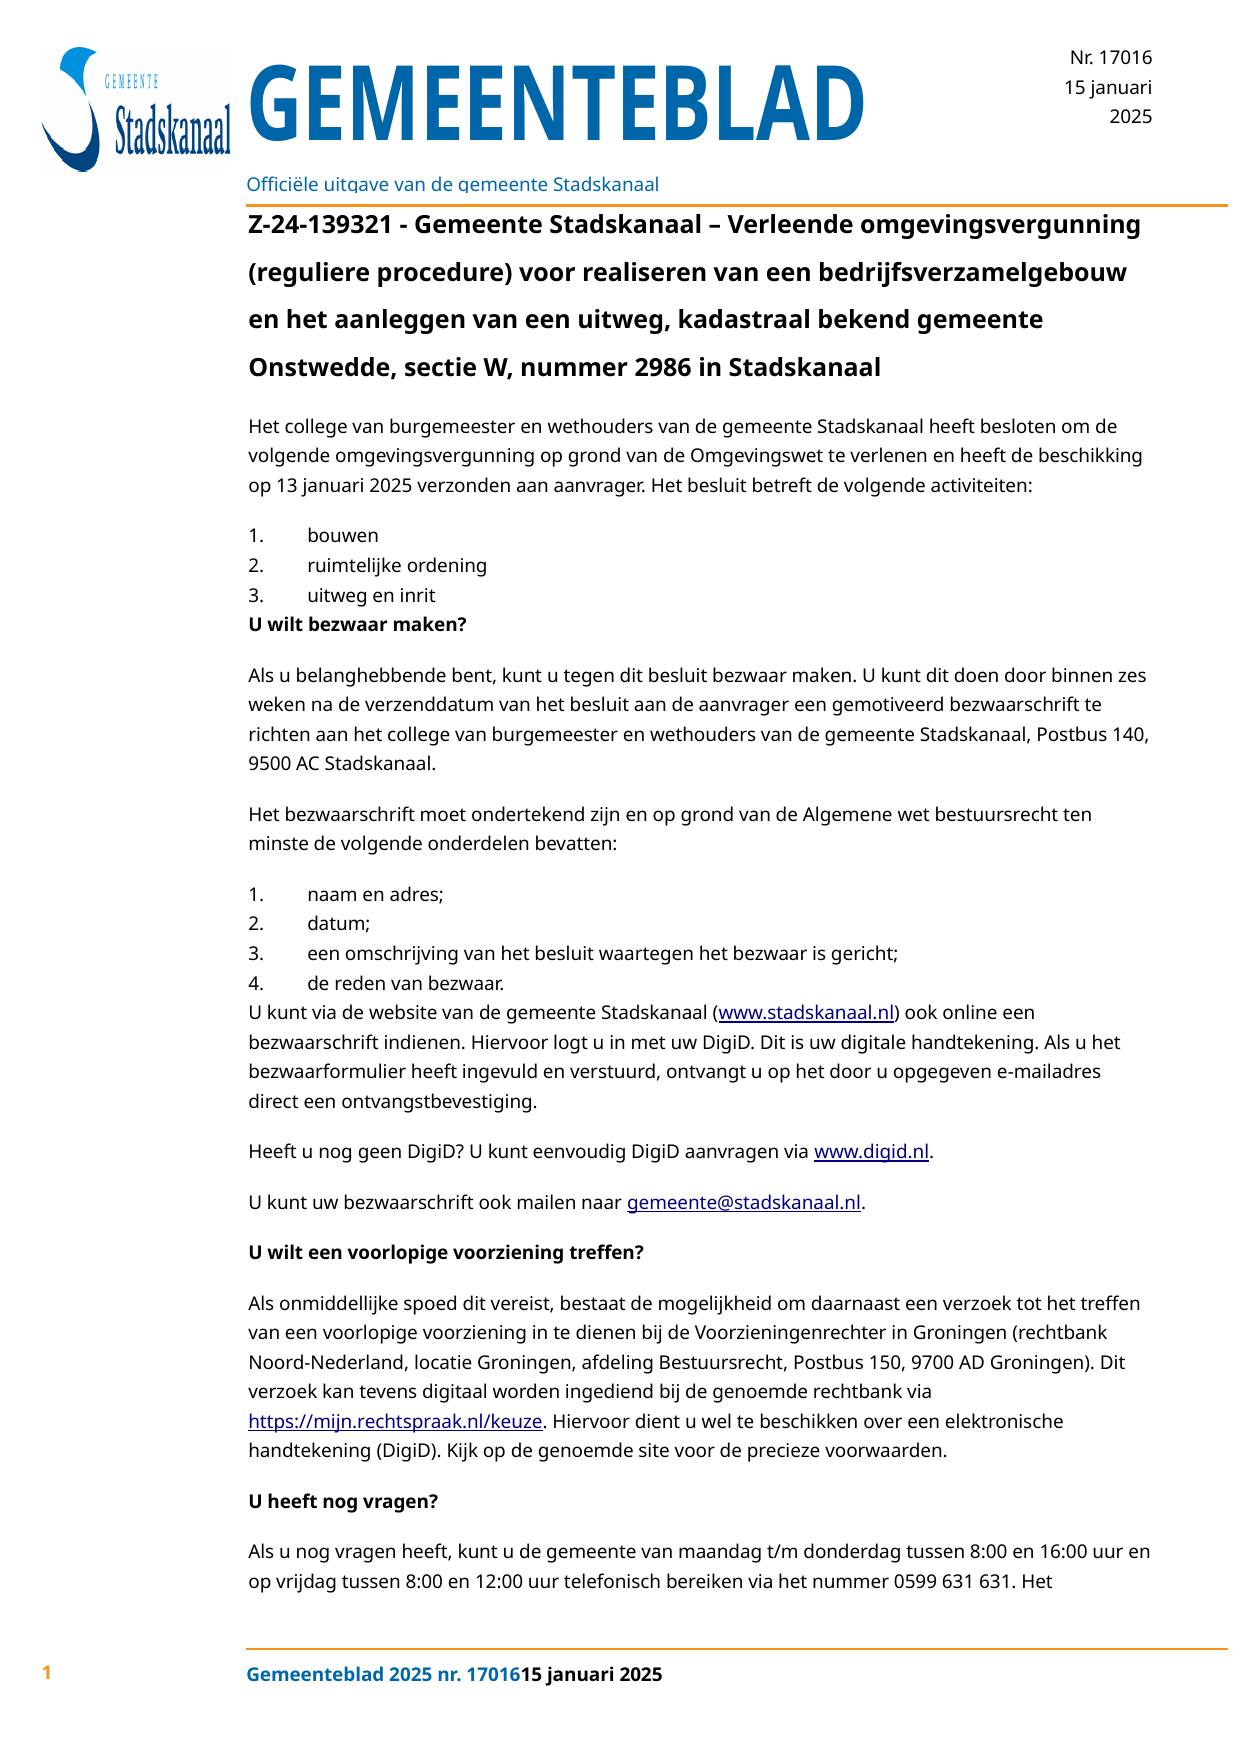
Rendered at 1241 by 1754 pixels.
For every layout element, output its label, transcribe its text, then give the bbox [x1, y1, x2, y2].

list ruimtelijke ordening [248, 552, 1152, 578]
text Als u belanghebbende bent, kunt u tegen dit besluit bezwaar maken. U kunt dit doen door binnen zes weken na de verzenddatum van het besluit aan de aanvrager een gemotiveerd bezwaarschrift te richten aan het college van burgemeester en wethouders van de gemeente Stadskanaal, Postbus 140, 9500 AC Stadskanaal. [248, 662, 1152, 776]
list uitweg en inrit [248, 582, 1152, 608]
text U wilt bezwaar maken? [248, 611, 1152, 637]
text U kunt uw bezwaarschrift ook mailen naar gemeente@stadskanaal.nl. [248, 1189, 1152, 1215]
text Het bezwaarschrift moet ondertekend zijn en op grond van de Algemene wet bestuursrecht ten minste de volgende onderdelen bevatten: [248, 801, 1152, 856]
list datum; [248, 911, 1152, 936]
list een omschrijving van het besluit waartegen het bezwaar is gericht; [248, 940, 1152, 966]
text Als u nog vragen heeft, kunt u de gemeente van maandag t/m donderdag tussen 8:00 en 16:00 uur en op vrijdag tussen 8:00 en 12:00 uur telefonisch bereiken via het nummer 0599 631 631. Het [248, 1538, 1152, 1594]
list naam en adres; [248, 881, 1152, 907]
text U kunt via de website van de gemeente Stadskanaal (www.stadskanaal.nl) ook online een bezwaarschrift indienen. Hiervoor logt u in met uw DigiD. Dit is uw digitale handtekening. Als u het bezwaarformulier heeft ingevuld en verstuurd, ontvangt u op het door u opgegeven e‑mailadres direct een ontvangstbevestiging. [248, 999, 1152, 1114]
text U wilt een voorlopige voorziening treffen? [248, 1239, 1152, 1265]
text U heeft nog vragen? [248, 1488, 1152, 1514]
text Z-24-139321 - Gemeente Stadskanaal – Verleende omgevingsvergunning (reguliere procedure) voor realiseren van een bedrijfsverzamelgebouw en het aanleggen van een uitweg, kadastraal bekend gemeente Onstwedde, sectie W, nummer 2986 in Stadskanaal [248, 207, 1152, 384]
list bouwen [248, 523, 1152, 548]
text Het college van burgemeester en wethouders van de gemeente Stadskanaal heeft besloten om de volgende omgevingsvergunning op grond van de Omgevingswet te verlenen en heeft de beschikking op 13 januari 2025 verzonden aan aanvrager. Het besluit betreft de volgende activiteiten: [248, 413, 1152, 498]
picture [41, 47, 231, 172]
text Als onmiddellijke spoed dit vereist, bestaat de mogelijkheid om daarnaast een verzoek tot het treffen van een voorlopige voorziening in te dienen bij de Voorzieningenrechter in Groningen (rechtbank Noord-Nederland, locatie Groningen, afdeling Bestuursrecht, Postbus 150, 9700 AD Groningen). Dit verzoek kan tevens digitaal worden ingediend bij de genoemde rechtbank via https://mijn.rechtspraak.nl/keuze. Hiervoor dient u wel te beschikken over een elektronische handtekening (DigiD). Kijk op de genoemde site voor de precieze voorwaarden. [248, 1290, 1152, 1463]
text Heeft u nog geen DigiD? U kunt eenvoudig DigiD aanvragen via www.digid.nl. [248, 1138, 1152, 1164]
list de reden van bezwaar. [248, 970, 1152, 996]
